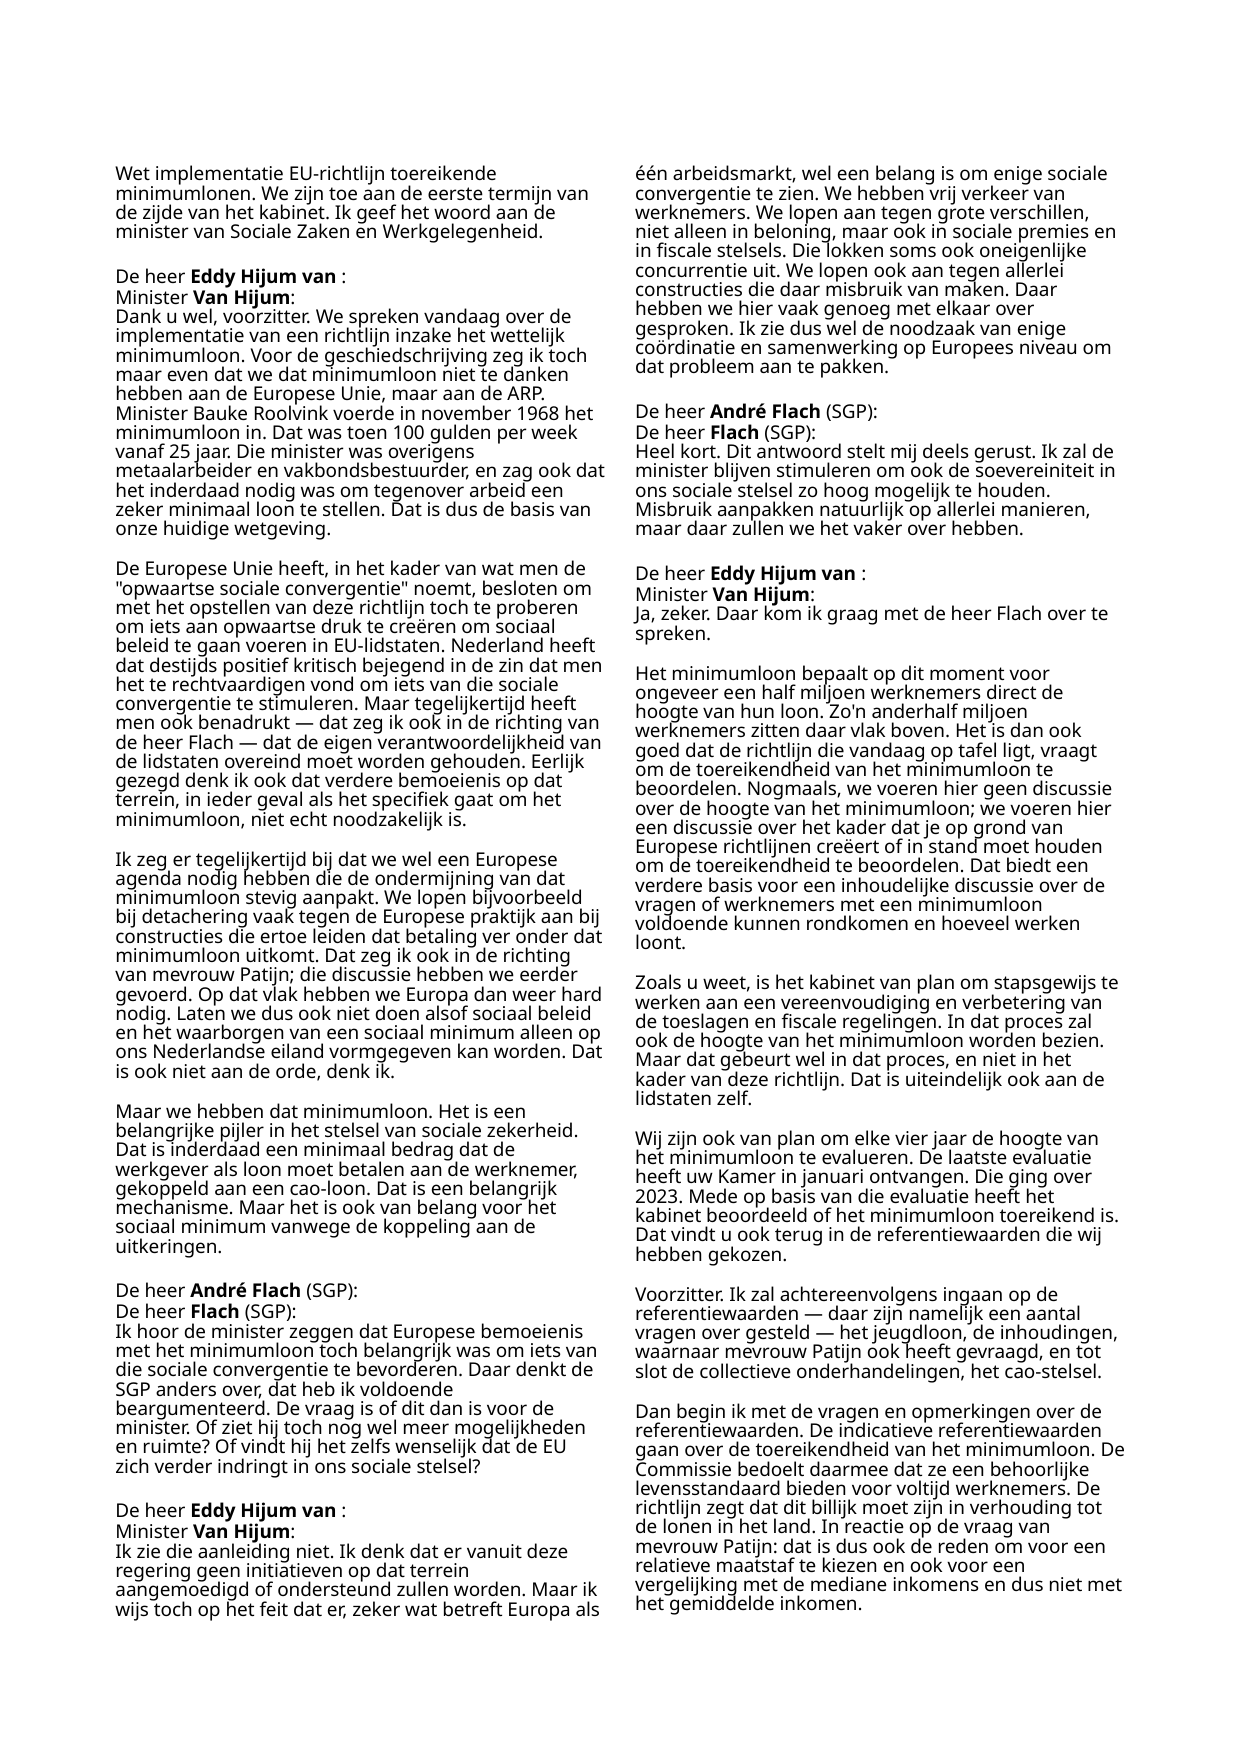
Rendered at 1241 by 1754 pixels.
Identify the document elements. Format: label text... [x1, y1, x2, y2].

text Het minimumloon bepaalt op dit moment voor ongeveer een half miljoen werknemers direct de hoogte van hun loon. Zo'n anderhalf miljoen werknemers zitten daar vlak boven. Het is dan ook goed dat de richtlijn die vandaag op tafel ligt, vraagt om de toereikendheid van het minimumloon te beoordelen. Nogmaals, we voeren hier geen discussie over de hoogte van het minimumloon; we voeren hier een discussie over het kader dat je op grond van Europese richtlijnen creëert of in stand moet houden om de toereikendheid te beoordelen. Dat biedt een verdere basis voor een inhoudelijke discussie over de vragen of werknemers met een minimumloon voldoende kunnen rondkomen en hoeveel werken loont. [635, 664, 1125, 954]
text Ja, zeker. Daar kom ik graag met de heer Flach over te spreken. [635, 605, 1125, 644]
text De heer André Flach (SGP): [635, 398, 1125, 424]
text Minister Van Hijum: [115, 1523, 605, 1543]
text Ik zie die aanleiding niet. Ik denk dat er vanuit deze regering geen initiatieven op dat terrein aangemoedigd of ondersteund zullen worden. Maar ik wijs toch op het feit dat er, zeker wat betreft Europa als [115, 1543, 605, 1620]
text De heer Eddy Hijum van : [115, 1498, 605, 1523]
text één arbeidsmarkt, wel een belang is om enige sociale convergentie te zien. We hebben vrij verkeer van werknemers. We lopen aan tegen grote verschillen, niet alleen in beloning, maar ook in sociale premies en in fiscale stelsels. Die lokken soms ook oneigenlijke concurrentie uit. We lopen ook aan tegen allerlei constructies die daar misbruik van maken. Daar hebben we hier vaak genoeg met elkaar over gesproken. Ik zie dus wel de noodzaak van enige coördinatie en samenwerking op Europees niveau om dat probleem aan te pakken. [635, 165, 1125, 377]
text Wij zijn ook van plan om elke vier jaar de hoogte van het minimumloon te evalueren. De laatste evaluatie heeft uw Kamer in januari ontvangen. Die ging over 2023. Mede op basis van die evaluatie heeft het kabinet beoordeeld of het minimumloon toereikend is. Dat vindt u ook terug in de referentiewaarden die wij hebben gekozen. [635, 1130, 1125, 1265]
text Wet implementatie EU-richtlijn toereikende minimumlonen. We zijn toe aan de eerste termijn van de zijde van het kabinet. Ik geef het woord aan de minister van Sociale Zaken en Werkgelegenheid. [115, 165, 605, 242]
text Dank u wel, voorzitter. We spreken vandaag over de implementatie van een richtlijn inzake het wettelijk minimumloon. Voor de geschiedschrijving zeg ik toch maar even dat we dat minimumloon niet te danken hebben aan de Europese Unie, maar aan de ARP. Minister Bauke Roolvink voerde in november 1968 het minimumloon in. Dat was toen 100 gulden per week vanaf 25 jaar. Die minister was overigens metaalarbeider en vakbondsbestuurder, en zag ook dat het inderdaad nodig was om tegenover arbeid een zeker minimaal loon te stellen. Dat is dus de basis van onze huidige wetgeving. [115, 308, 605, 539]
text De heer Eddy Hijum van : [115, 263, 605, 289]
text Ik hoor de minister zeggen dat Europese bemoeienis met het minimumloon toch belangrijk was om iets van die sociale convergentie te bevorderen. Daar denkt de SGP anders over, dat heb ik voldoende beargumenteerd. De vraag is of dit dan is voor de minister. Of ziet hij toch nog wel meer mogelijkheden en ruimte? Of vindt hij het zelfs wenselijk dat de EU zich verder indringt in ons sociale stelsel? [115, 1323, 605, 1477]
text Voorzitter. Ik zal achtereenvolgens ingaan op de referentiewaarden — daar zijn namelijk een aantal vragen over gesteld — het jeugdloon, de inhoudingen, waarnaar mevrouw Patijn ook heeft gevraagd, en tot slot de collectieve onderhandelingen, het cao-stelsel. [635, 1286, 1125, 1382]
text Dan begin ik met de vragen en opmerkingen over de referentiewaarden. De indicatieve referentiewaarden gaan over de toereikendheid van het minimumloon. De Commissie bedoelt daarmee dat ze een behoorlijke levensstandaard bieden voor voltijd werknemers. De richtlijn zegt dat dit billijk moet zijn in verhouding tot de lonen in het land. In reactie op de vraag van mevrouw Patijn: dat is dus ook de reden om voor een relatieve maatstaf te kiezen en ook voor een vergelijking met de mediane inkomens en dus niet met het gemiddelde inkomen. [635, 1403, 1125, 1615]
text Ik zeg er tegelijkertijd bij dat we wel een Europese agenda nodig hebben die de ondermijning van dat minimumloon stevig aanpakt. We lopen bijvoorbeeld bij detachering vaak tegen de Europese praktijk aan bij constructies die ertoe leiden dat betaling ver onder dat minimumloon uitkomt. Dat zeg ik ook in de richting van mevrouw Patijn; die discussie hebben we eerder gevoerd. Op dat vlak hebben we Europa dan weer hard nodig. Laten we dus ook niet doen alsof sociaal beleid en het waarborgen van een sociaal minimum alleen op ons Nederlandse eiland vormgegeven kan worden. Dat is ook niet aan de orde, denk ik. [115, 851, 605, 1082]
text De heer Eddy Hijum van : [635, 560, 1125, 586]
text Maar we hebben dat minimumloon. Het is een belangrijke pijler in het stelsel van sociale zekerheid. Dat is inderdaad een minimaal bedrag dat de werkgever als loon moet betalen aan de werknemer, gekoppeld aan een cao-loon. Dat is een belangrijk mechanisme. Maar het is ook van belang voor het sociaal minimum vanwege de koppeling aan de uitkeringen. [115, 1103, 605, 1257]
text Minister Van Hijum: [635, 586, 1125, 605]
text De heer André Flach (SGP): [115, 1278, 605, 1303]
text De heer Flach (SGP): [635, 424, 1125, 443]
text Heel kort. Dit antwoord stelt mij deels gerust. Ik zal de minister blijven stimuleren om ook de soevereiniteit in ons sociale stelsel zo hoog mogelijk te houden. Misbruik aanpakken natuurlijk op allerlei manieren, maar daar zullen we het vaker over hebben. [635, 443, 1125, 539]
text De Europese Unie heeft, in het kader van wat men de "opwaartse sociale convergentie" noemt, besloten om met het opstellen van deze richtlijn toch te proberen om iets aan opwaartse druk te creëren om sociaal beleid te gaan voeren in EU-lidstaten. Nederland heeft dat destijds positief kritisch bejegend in de zin dat men het te rechtvaardigen vond om iets van die sociale convergentie te stimuleren. Maar tegelijkertijd heeft men ook benadrukt — dat zeg ik ook in de richting van de heer Flach — dat de eigen verantwoordelijkheid van de lidstaten overeind moet worden gehouden. Eerlijk gezegd denk ik ook dat verdere bemoeienis op dat terrein, in ieder geval als het specifiek gaat om het minimumloon, niet echt noodzakelijk is. [115, 560, 605, 830]
text Zoals u weet, is het kabinet van plan om stapsgewijs te werken aan een vereenvoudiging en verbetering van de toeslagen en fiscale regelingen. In dat proces zal ook de hoogte van het minimumloon worden bezien. Maar dat gebeurt wel in dat proces, en niet in het kader van deze richtlijn. Dat is uiteindelijk ook aan de lidstaten zelf. [635, 974, 1125, 1109]
text De heer Flach (SGP): [115, 1303, 605, 1323]
text Minister Van Hijum: [115, 289, 605, 308]
